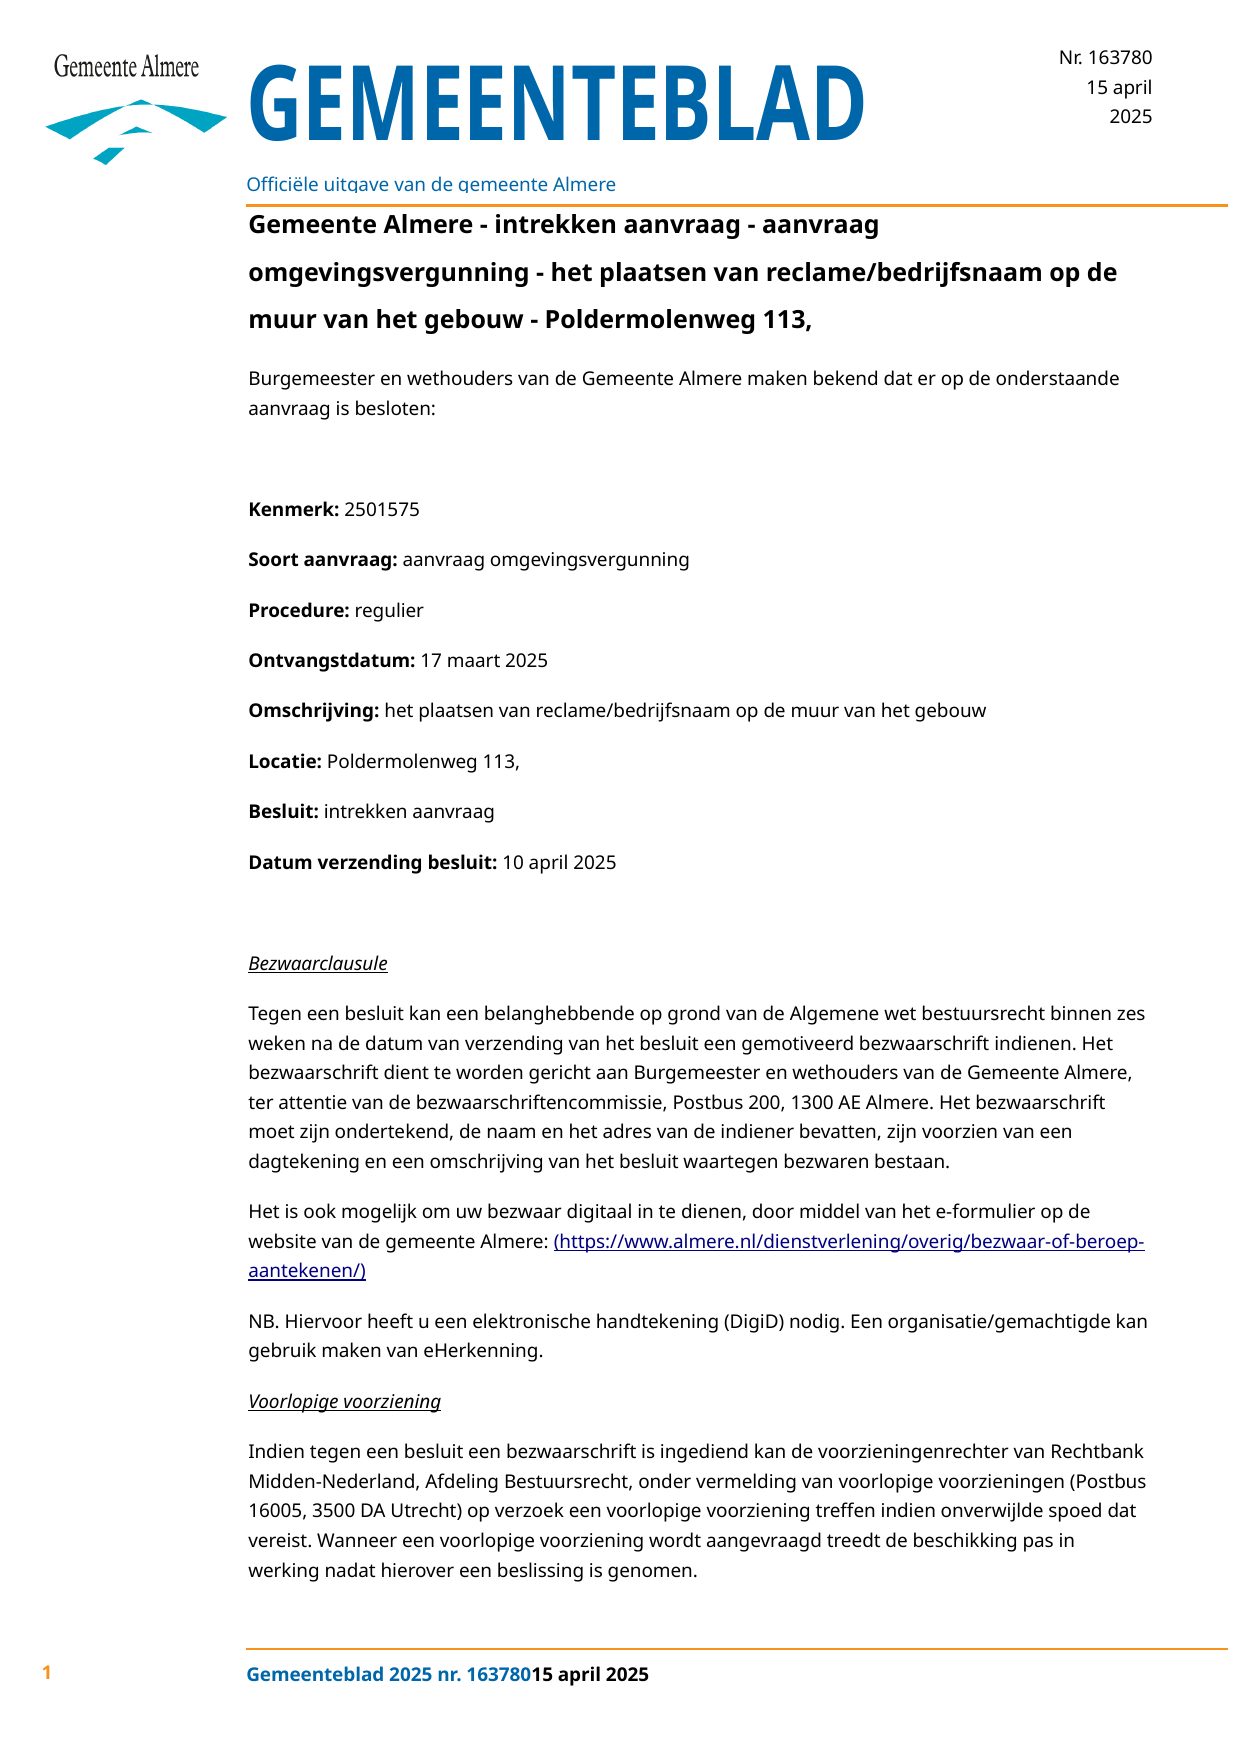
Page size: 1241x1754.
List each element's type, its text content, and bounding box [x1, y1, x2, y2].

text Procedure: regulier [248, 597, 1152, 622]
text Burgemeester en wethouders van de Gemeente Almere maken bekend dat er op de onderstaande aanvraag is besloten: [248, 366, 1152, 421]
text NB. Hiervoor heeft u een elektronische handtekening (DigiD) nodig. Een organisatie/gemachtigde kan gebruik maken van eHerkenning. [248, 1308, 1152, 1363]
text Gemeente Almere - intrekken aanvraag - aanvraag omgevingsvergunning - het plaatsen van reclame/bedrijfsnaam op de muur van het gebouw - Poldermolenweg 113, [248, 207, 1152, 336]
text Indien tegen een besluit een bezwaarschrift is ingediend kan de voorzieningenrechter van Rechtbank Midden-Nederland, Afdeling Bestuursrecht, onder vermelding van voorlopige voorzieningen (Postbus 16005, 3500 DA Utrecht) op verzoek een voorlopige voorziening treffen indien onverwijlde spoed dat vereist. Wanneer een voorlopige voorziening wordt aangevraagd treedt de beschikking pas in werking nadat hierover een beslissing is genomen. [248, 1438, 1152, 1582]
text Omschrijving: het plaatsen van reclame/bedrijfsnaam op de muur van het gebouw [248, 698, 1152, 723]
text Tegen een besluit kan een belanghebbende op grond van de Algemene wet bestuursrecht binnen zes weken na de datum van verzending van het besluit een gemotiveerd bezwaarschrift indienen. Het bezwaarschrift dient te worden gericht aan Burgemeester en wethouders van de Gemeente Almere, ter attentie van de bezwaarschriftencommissie, Postbus 200, 1300 AE Almere. Het bezwaarschrift moet zijn ondertekend, de naam en het adres van de indiener bevatten, zijn voorzien van een dagtekening en een omschrijving van het besluit waartegen bezwaren bestaan. [248, 1000, 1152, 1174]
picture [41, 47, 231, 172]
text Locatie: Poldermolenweg 113, [248, 748, 1152, 774]
text Voorlopige voorziening [248, 1388, 1152, 1414]
text Kenmerk: 2501575 [248, 496, 1152, 522]
text Soort aanvraag: aanvraag omgevingsvergunning [248, 546, 1152, 572]
text Datum verzending besluit: 10 april 2025 [248, 849, 1152, 874]
text Bezwaarclausule [248, 950, 1152, 975]
text Het is ook mogelijk om uw bezwaar digitaal in te dienen, door middel van het e-formulier op de website van de gemeente Almere: (https://www.almere.nl/dienstverlening/overig/bezwaar-of-beroep-aantekenen/) [248, 1198, 1152, 1283]
text Besluit: intrekken aanvraag [248, 798, 1152, 824]
text Ontvangstdatum: 17 maart 2025 [248, 647, 1152, 673]
